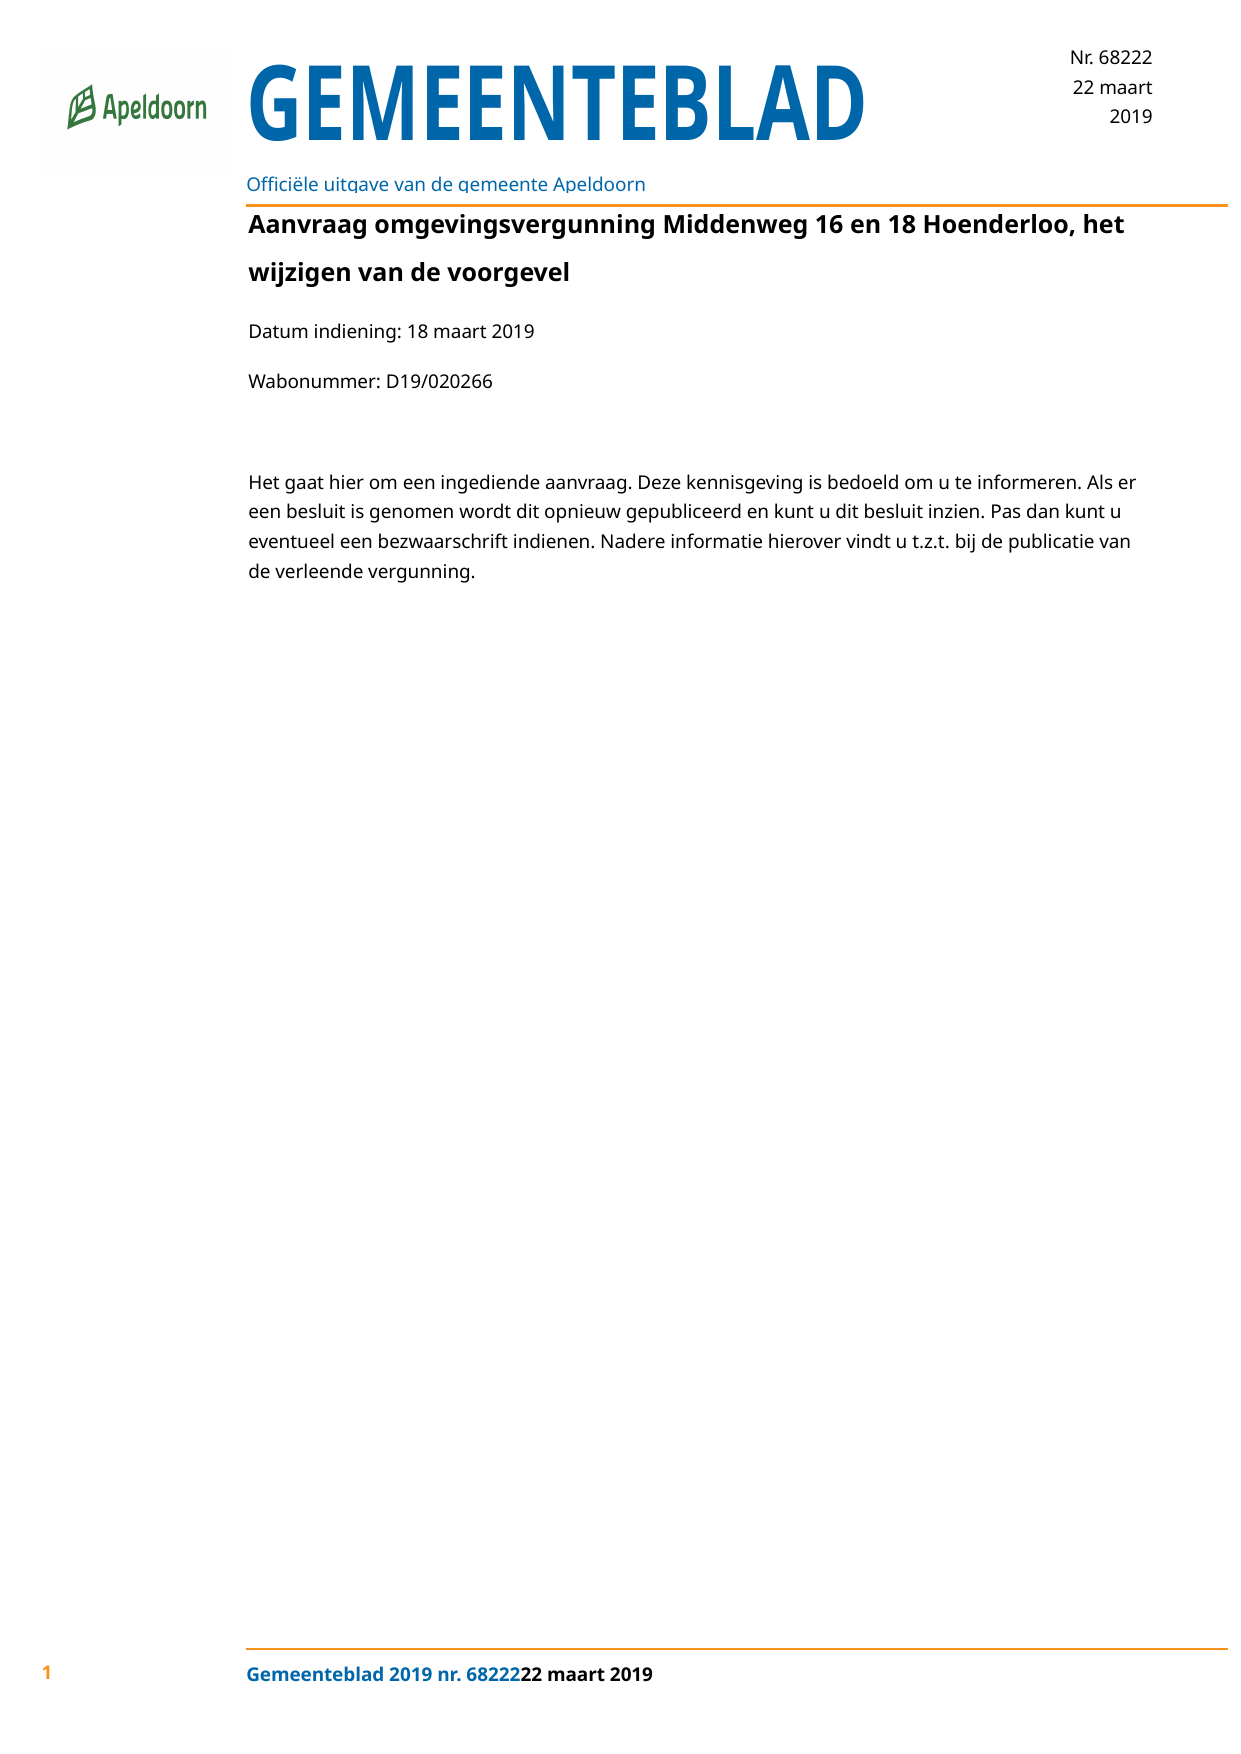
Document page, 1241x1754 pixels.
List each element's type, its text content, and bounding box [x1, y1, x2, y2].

text Wabonummer: D19/020266 [248, 368, 1152, 394]
picture [41, 47, 231, 172]
text Het gaat hier om een ingediende aanvraag. Deze kennisgeving is bedoeld om u te informeren. Als er een besluit is genomen wordt dit opnieuw gepubliceerd en kunt u dit besluit inzien. Pas dan kunt u eventueel een bezwaarschrift indienen. Nadere informatie hierover vindt u t.z.t. bij de publicatie van de verleende vergunning. [248, 469, 1152, 584]
text Aanvraag omgevingsvergunning Middenweg 16 en 18 Hoenderloo, het wijzigen van de voorgevel [248, 207, 1152, 288]
text Datum indiening: 18 maart 2019 [248, 318, 1152, 344]
